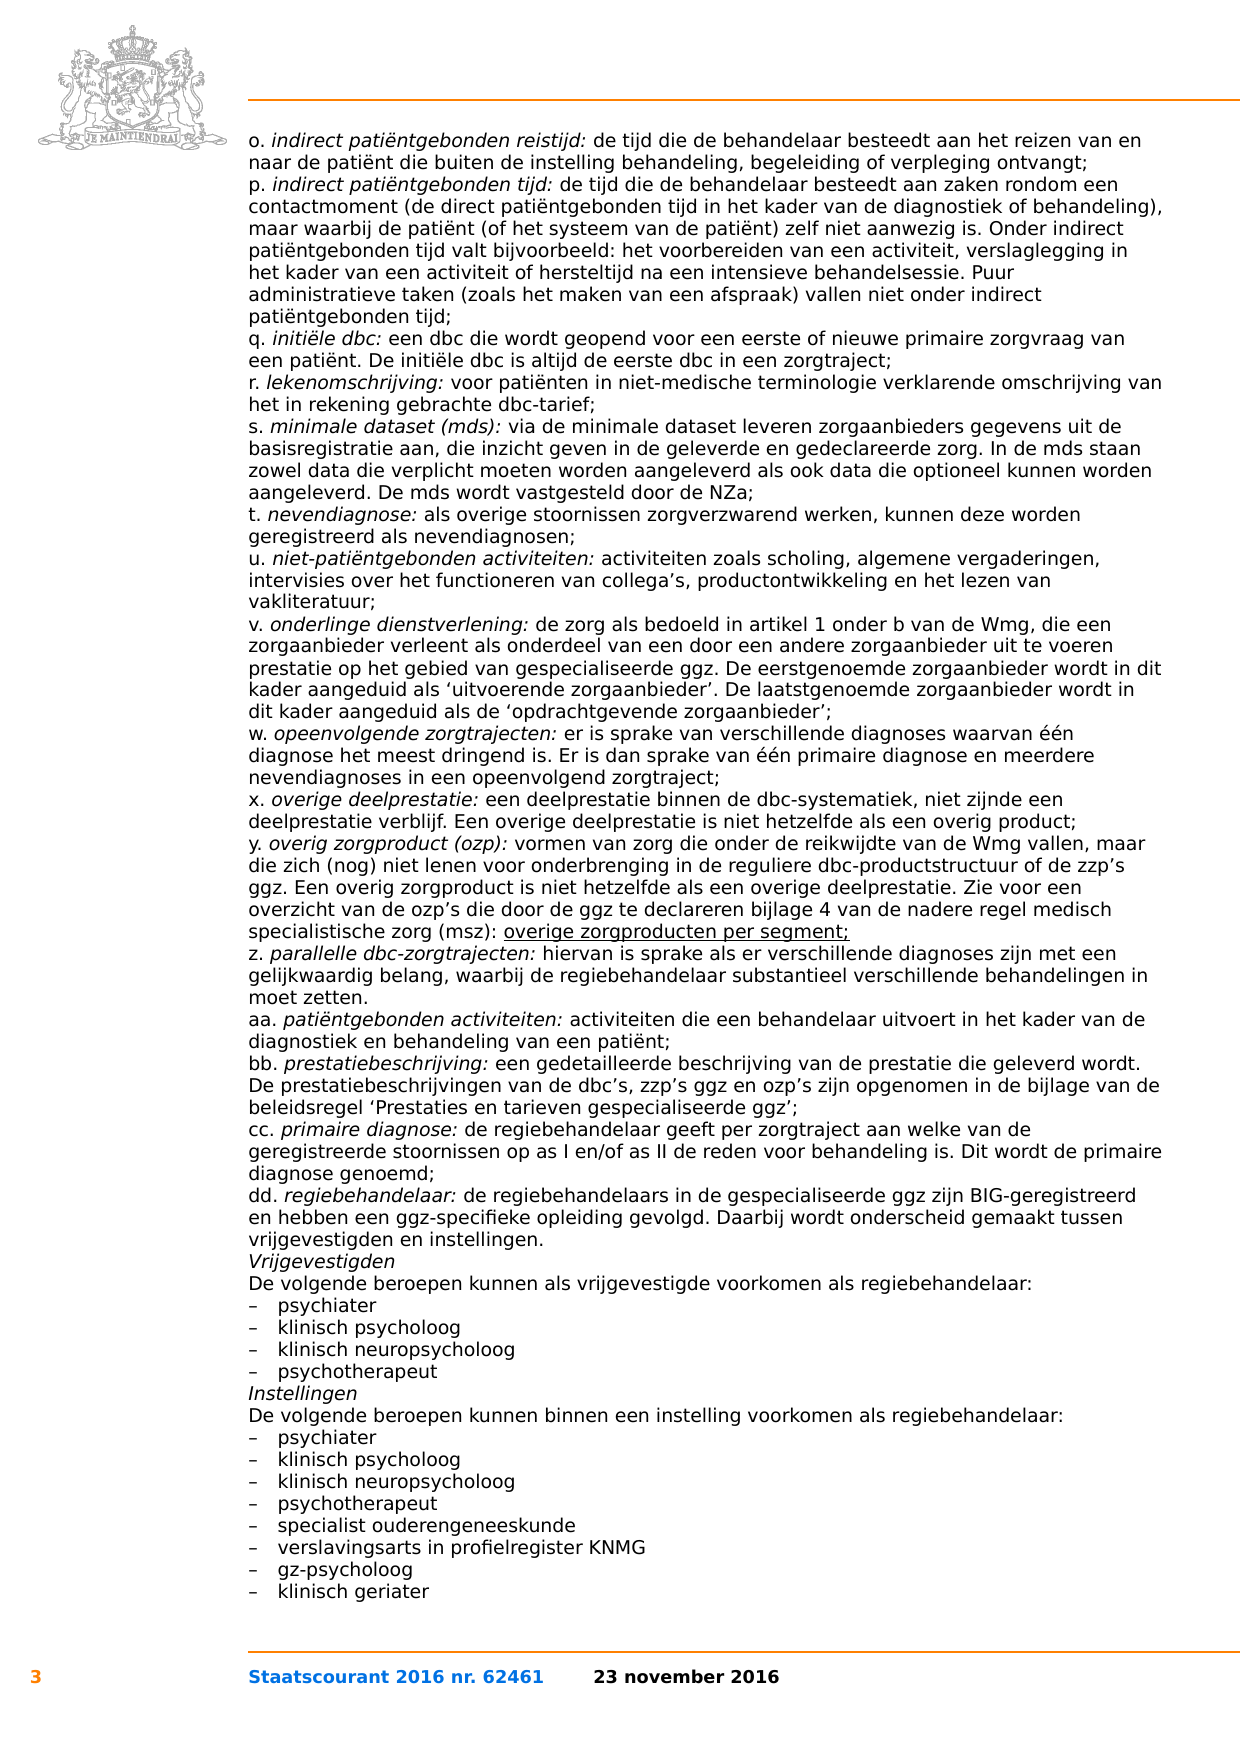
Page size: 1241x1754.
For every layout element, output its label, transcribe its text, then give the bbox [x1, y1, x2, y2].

text t. nevendiagnose: als overige stoornissen zorgverzwarend werken, kunnen deze worden geregistreerd als nevendiagnosen; [248, 503, 1163, 547]
picture [38, 25, 227, 150]
text – klinisch psycholoog [248, 1449, 1163, 1471]
text De volgende beroepen kunnen als vrijgevestigde voorkomen als regiebehandelaar: [248, 1273, 1163, 1295]
text – gz-psycholoog [248, 1558, 1163, 1581]
text z. parallelle dbc-zorgtrajecten: hiervan is sprake als er verschillende diagnoses zijn met een gelijkwaardig belang, waarbij de regiebehandelaar substantieel verschillende behandelingen in moet zetten. [248, 943, 1163, 1009]
text bb. prestatiebeschrijving: een gedetailleerde beschrijving van de prestatie die geleverd wordt. De prestatiebeschrijvingen van de dbc’s, zzp’s ggz en ozp’s zijn opgenomen in de bijlage van de beleidsregel ‘Prestaties en tarieven gespecialiseerde ggz’; [248, 1053, 1163, 1119]
text dd. regiebehandelaar: de regiebehandelaars in de gespecialiseerde ggz zijn BIG-geregistreerd en hebben een ggz-specifieke opleiding gevolgd. Daarbij wordt onderscheid gemaakt tussen vrijgevestigden en instellingen. [248, 1185, 1163, 1251]
text De volgende beroepen kunnen binnen een instelling voorkomen als regiebehandelaar: [248, 1405, 1163, 1427]
text – verslavingsarts in profielregister KNMG [248, 1537, 1163, 1558]
text – psychiater [248, 1427, 1163, 1449]
text – psychiater [248, 1295, 1163, 1317]
text aa. patiëntgebonden activiteiten: activiteiten die een behandelaar uitvoert in het kader van de diagnostiek en behandeling van een patiënt; [248, 1009, 1163, 1053]
text x. overige deelprestatie: een deelprestatie binnen de dbc-systematiek, niet zijnde een deelprestatie verblijf. Een overige deelprestatie is niet hetzelfde als een overig product; [248, 789, 1163, 833]
text – specialist ouderengeneeskunde [248, 1514, 1163, 1537]
text Instellingen [248, 1383, 1163, 1405]
text – klinisch geriater [248, 1581, 1163, 1602]
text y. overig zorgproduct (ozp): vormen van zorg die onder de reikwijdte van de Wmg vallen, maar die zich (nog) niet lenen voor onderbrenging in de reguliere dbc-productstructuur of de zzp’s ggz. Een overig zorgproduct is niet hetzelfde als een overige deelprestatie. Zie voor een overzicht van de ozp’s die door de ggz te declareren bijlage 4 van de nadere regel medisch specialistische zorg (msz): overige zorgproducten per segment; [248, 833, 1163, 943]
text – klinisch psycholoog [248, 1317, 1163, 1339]
text r. lekenomschrijving: voor patiënten in niet-medische terminologie verklarende omschrijving van het in rekening gebrachte dbc-tarief; [248, 372, 1163, 416]
text q. initiële dbc: een dbc die wordt geopend voor een eerste of nieuwe primaire zorgvraag van een patiënt. De initiële dbc is altijd de eerste dbc in een zorgtraject; [248, 328, 1163, 372]
text – klinisch neuropsycholoog [248, 1471, 1163, 1493]
text u. niet-patiëntgebonden activiteiten: activiteiten zoals scholing, algemene vergaderingen, intervisies over het functioneren van collega’s, productontwikkeling en het lezen van vakliteratuur; [248, 547, 1163, 613]
text o. indirect patiëntgebonden reistijd: de tijd die de behandelaar besteedt aan het reizen van en naar de patiënt die buiten de instelling behandeling, begeleiding of verpleging ontvangt; [248, 130, 1163, 174]
text v. onderlinge dienstverlening: de zorg als bedoeld in artikel 1 onder b van de Wmg, die een zorgaanbieder verleent als onderdeel van een door een andere zorgaanbieder uit te voeren prestatie op het gebied van gespecialiseerde ggz. De eerstgenoemde zorgaanbieder wordt in dit kader aangeduid als ‘uitvoerende zorgaanbieder’. De laatstgenoemde zorgaanbieder wordt in dit kader aangeduid als de ‘opdrachtgevende zorgaanbieder’; [248, 613, 1163, 723]
text – psychotherapeut [248, 1361, 1163, 1383]
text p. indirect patiëntgebonden tijd: de tijd die de behandelaar besteedt aan zaken rondom een contactmoment (de direct patiëntgebonden tijd in het kader van de diagnostiek of behandeling), maar waarbij de patiënt (of het systeem van de patiënt) zelf niet aanwezig is. Onder indirect patiëntgebonden tijd valt bijvoorbeeld: het voorbereiden van een activiteit, verslaglegging in het kader van een activiteit of hersteltijd na een intensieve behandelsessie. Puur administratieve taken (zoals het maken van een afspraak) vallen niet onder indirect patiëntgebonden tijd; [248, 174, 1163, 328]
text – psychotherapeut [248, 1493, 1163, 1514]
text cc. primaire diagnose: de regiebehandelaar geeft per zorgtraject aan welke van de geregistreerde stoornissen op as I en/of as II de reden voor behandeling is. Dit wordt de primaire diagnose genoemd; [248, 1119, 1163, 1185]
text – klinisch neuropsycholoog [248, 1339, 1163, 1361]
text w. opeenvolgende zorgtrajecten: er is sprake van verschillende diagnoses waarvan één diagnose het meest dringend is. Er is dan sprake van één primaire diagnose en meerdere nevendiagnoses in een opeenvolgend zorgtraject; [248, 723, 1163, 789]
text Vrijgevestigden [248, 1251, 1163, 1273]
text s. minimale dataset (mds): via de minimale dataset leveren zorgaanbieders gegevens uit de basisregistratie aan, die inzicht geven in de geleverde en gedeclareerde zorg. In de mds staan zowel data die verplicht moeten worden aangeleverd als ook data die optioneel kunnen worden aangeleverd. De mds wordt vastgesteld door de NZa; [248, 416, 1163, 503]
